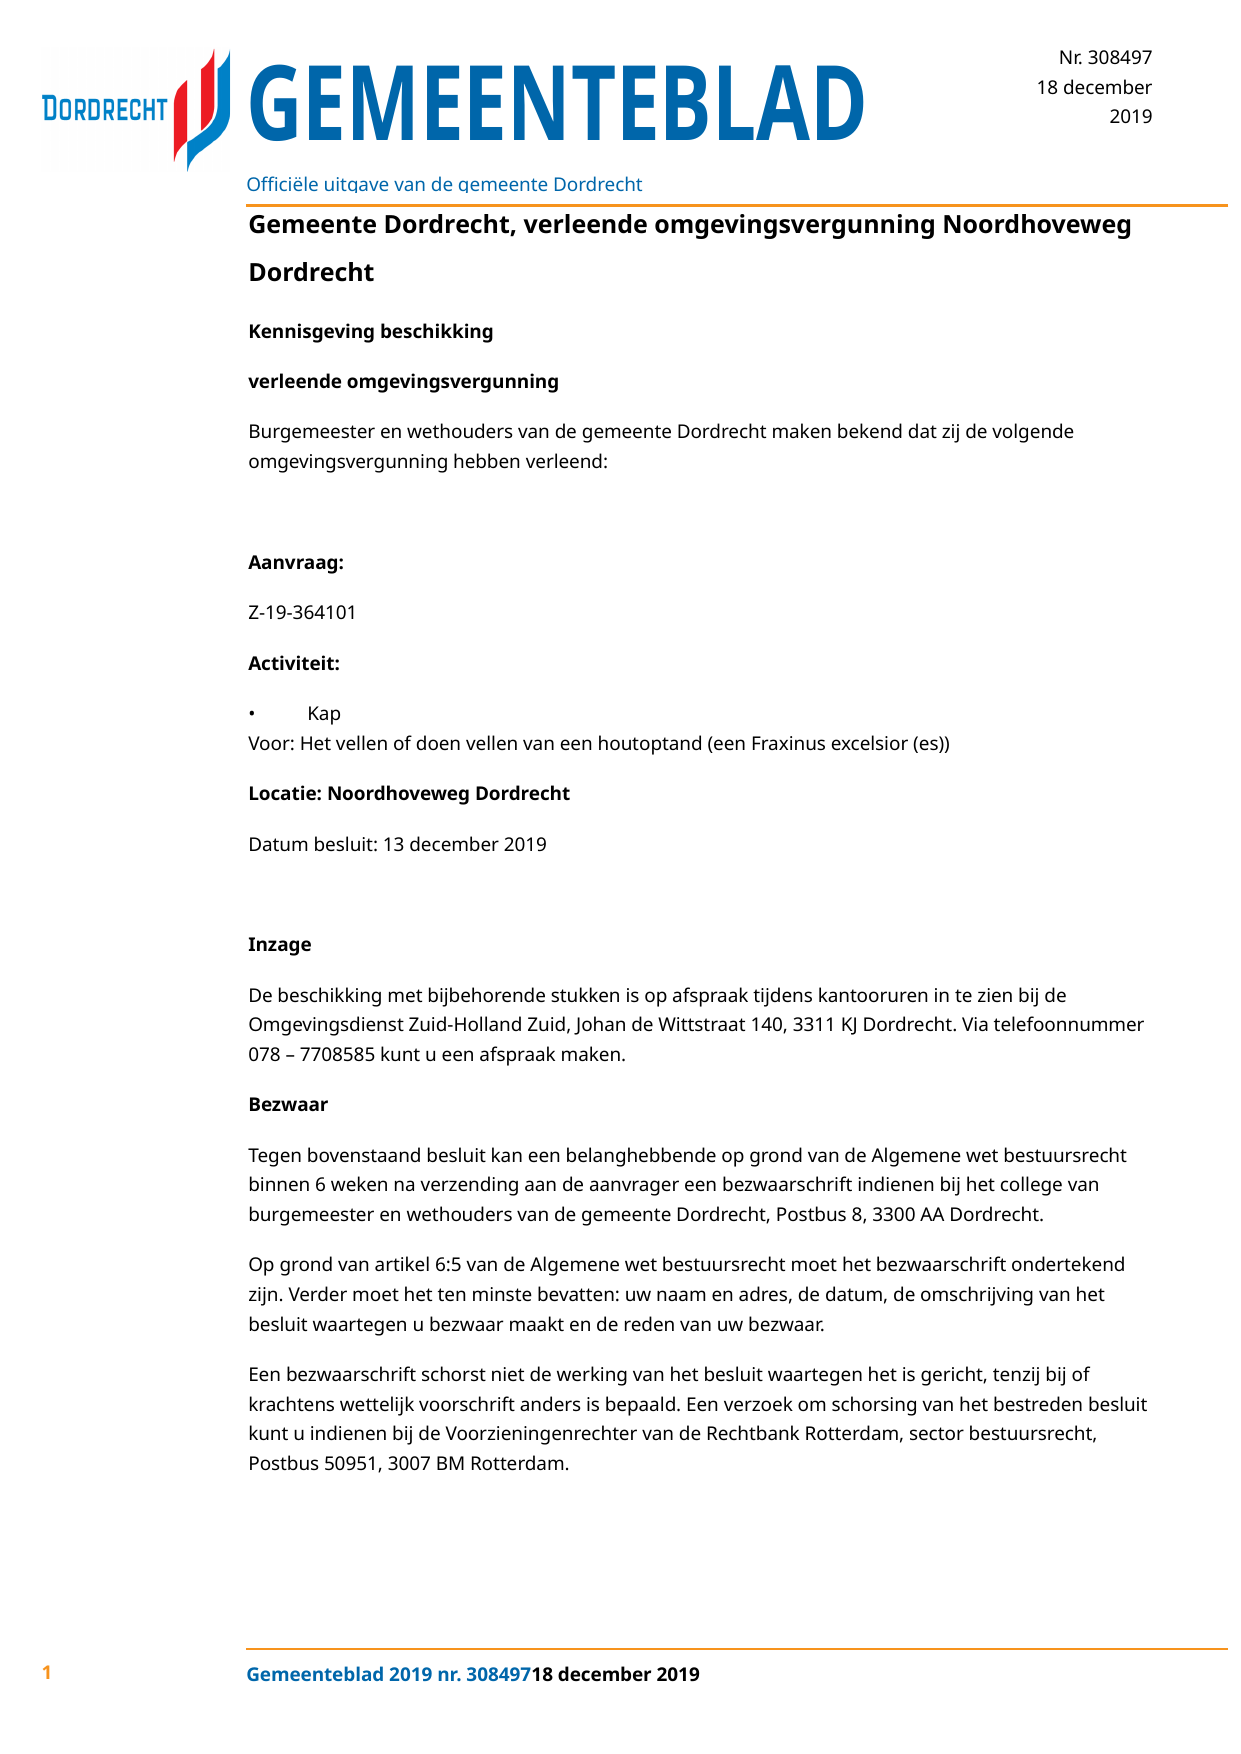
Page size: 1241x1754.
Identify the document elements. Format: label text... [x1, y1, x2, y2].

text Aanvraag: [248, 549, 1152, 575]
text Gemeente Dordrecht, verleende omgevingsvergunning Noordhoveweg Dordrecht [248, 207, 1152, 288]
list Kap [248, 700, 1152, 726]
text verleende omgevingsvergunning [248, 368, 1152, 394]
text Inzage [248, 932, 1152, 957]
text Bezwaar [248, 1092, 1152, 1117]
text Op grond van artikel 6:5 van de Algemene wet bestuursrecht moet het bezwaarschrift ondertekend zijn. Verder moet het ten minste bevatten: uw naam en adres, de datum, de omschrijving van het besluit waartegen u bezwaar maakt en de reden van uw bezwaar. [248, 1252, 1152, 1337]
text Voor: Het vellen of doen vellen van een houtoptand (een Fraxinus excelsior (es)) [248, 730, 1152, 756]
text De beschikking met bijbehorende stukken is op afspraak tijdens kantooruren in te zien bij de Omgevingsdienst Zuid-Holland Zuid, Johan de Wittstraat 140, 3311 KJ Dordrecht. Via telefoonnummer 078 – 7708585 kunt u een afspraak maken. [248, 982, 1152, 1067]
text Datum besluit: 13 december 2019 [248, 831, 1152, 857]
text Activiteit: [248, 650, 1152, 676]
text Burgemeester en wethouders van de gemeente Dordrecht maken bekend dat zij de volgende omgevingsvergunning hebben verleend: [248, 419, 1152, 474]
text Een bezwaarschrift schorst niet de werking van het besluit waartegen het is gericht, tenzij bij of krachtens wettelijk voorschrift anders is bepaald. Een verzoek om schorsing van het bestreden besluit kunt u indienen bij de Voorzieningenrechter van de Rechtbank Rotterdam, sector bestuursrecht, Postbus 50951, 3007 BM Rotterdam. [248, 1361, 1152, 1476]
text Tegen bovenstaand besluit kan een belanghebbende op grond van de Algemene wet bestuursrecht binnen 6 weken na verzending aan de aanvrager een bezwaarschrift indienen bij het college van burgemeester en wethouders van de gemeente Dordrecht, Postbus 8, 3300 AA Dordrecht. [248, 1142, 1152, 1227]
text Z-19-364101 [248, 599, 1152, 625]
text Locatie: Noordhoveweg Dordrecht [248, 780, 1152, 806]
text Kennisgeving beschikking [248, 318, 1152, 344]
picture [41, 47, 231, 172]
